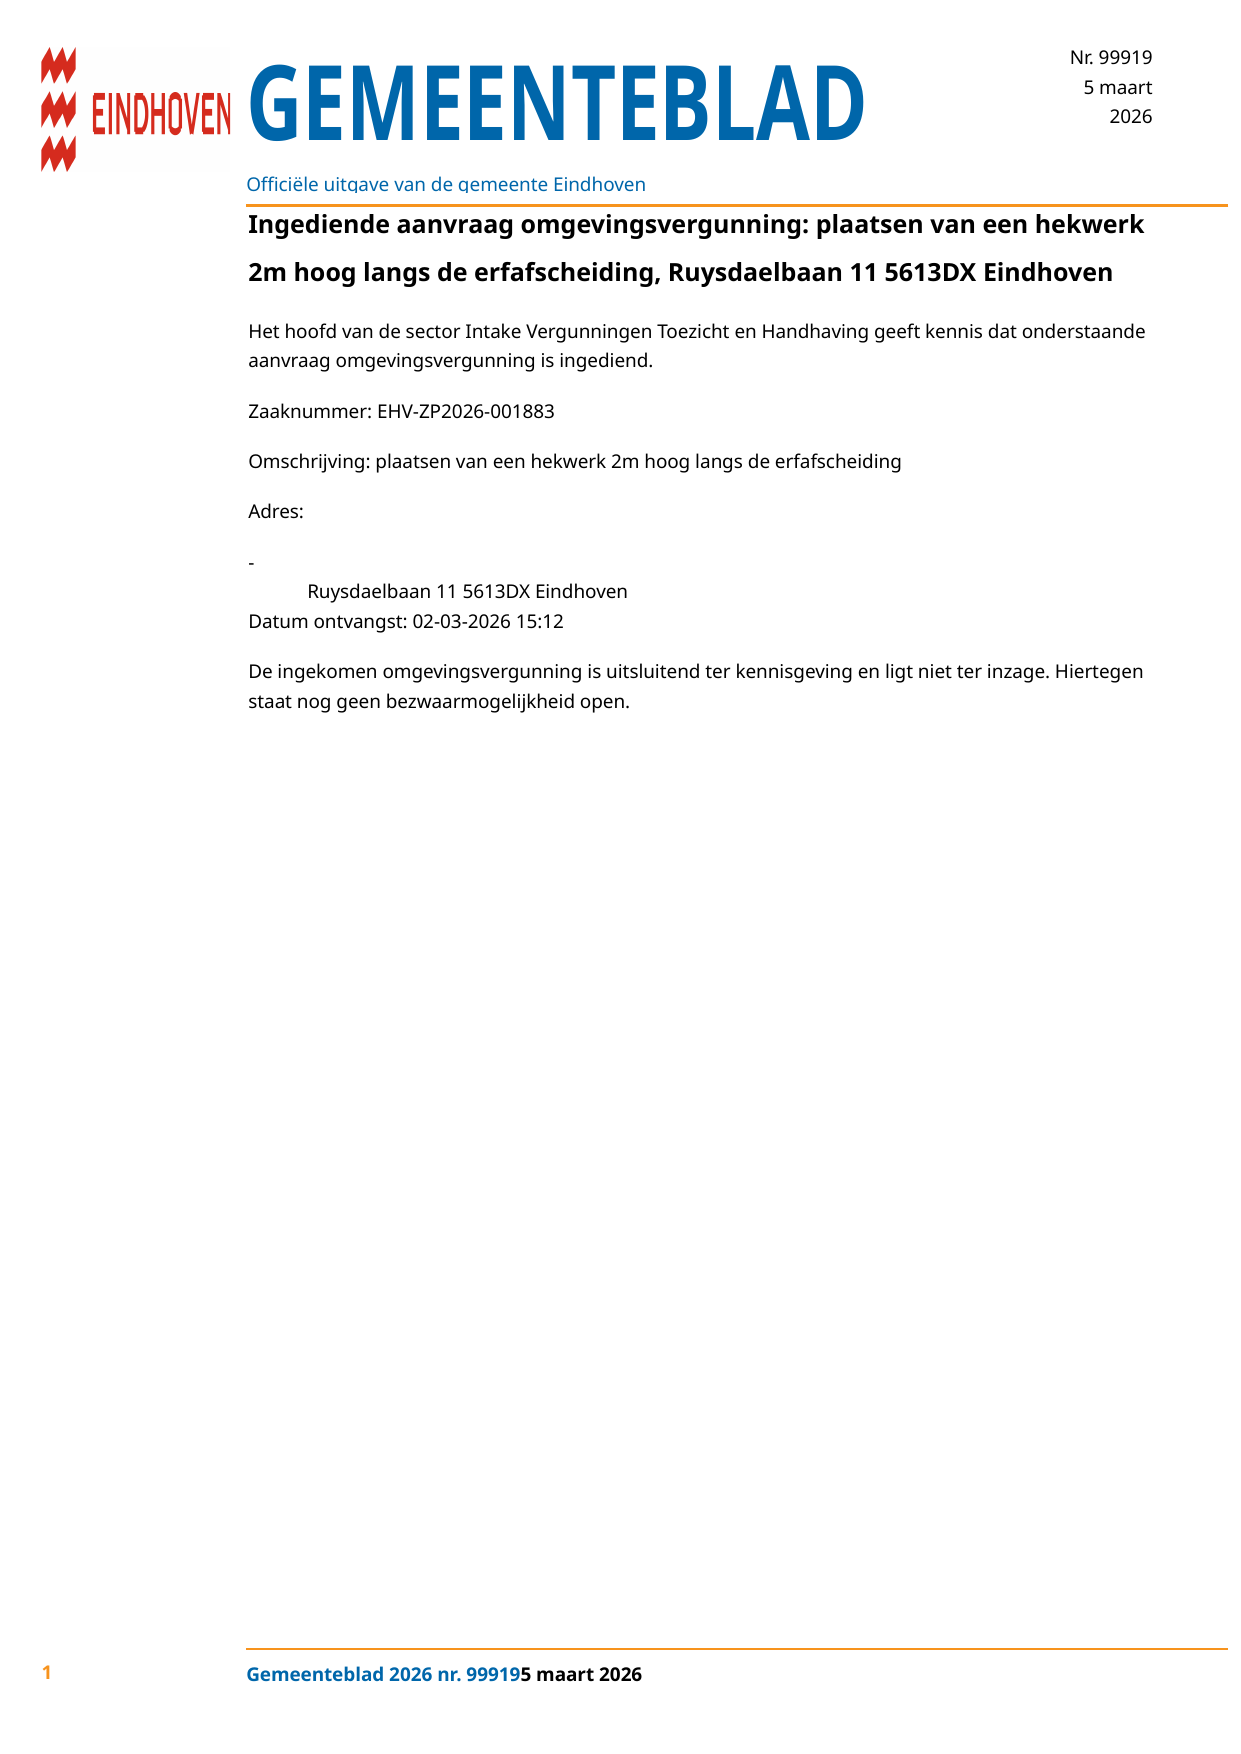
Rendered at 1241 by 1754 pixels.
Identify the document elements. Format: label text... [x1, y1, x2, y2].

text Omschrijving: plaatsen van een hekwerk 2m hoog langs de erfafscheiding [248, 448, 1152, 474]
text De ingekomen omgevingsvergunning is uitsluitend ter kennisgeving en ligt niet ter inzage. Hiertegen staat nog geen bezwaarmogelijkheid open. [248, 659, 1152, 714]
text Ingediende aanvraag omgevingsvergunning: plaatsen van een hekwerk 2m hoog langs de erfafscheiding, Ruysdaelbaan 11 5613DX Eindhoven [248, 207, 1152, 288]
text Datum ontvangst: 02-03-2026 15:12 [248, 608, 1152, 634]
picture [41, 47, 231, 172]
text Zaaknummer: EHV-ZP2026-001883 [248, 398, 1152, 424]
text Adres: [248, 499, 1152, 524]
text Het hoofd van de sector Intake Vergunningen Toezicht en Handhaving geeft kennis dat onderstaande aanvraag omgevingsvergunning is ingediend. [248, 318, 1152, 373]
list Ruysdaelbaan 11 5613DX Eindhoven [248, 579, 1152, 604]
